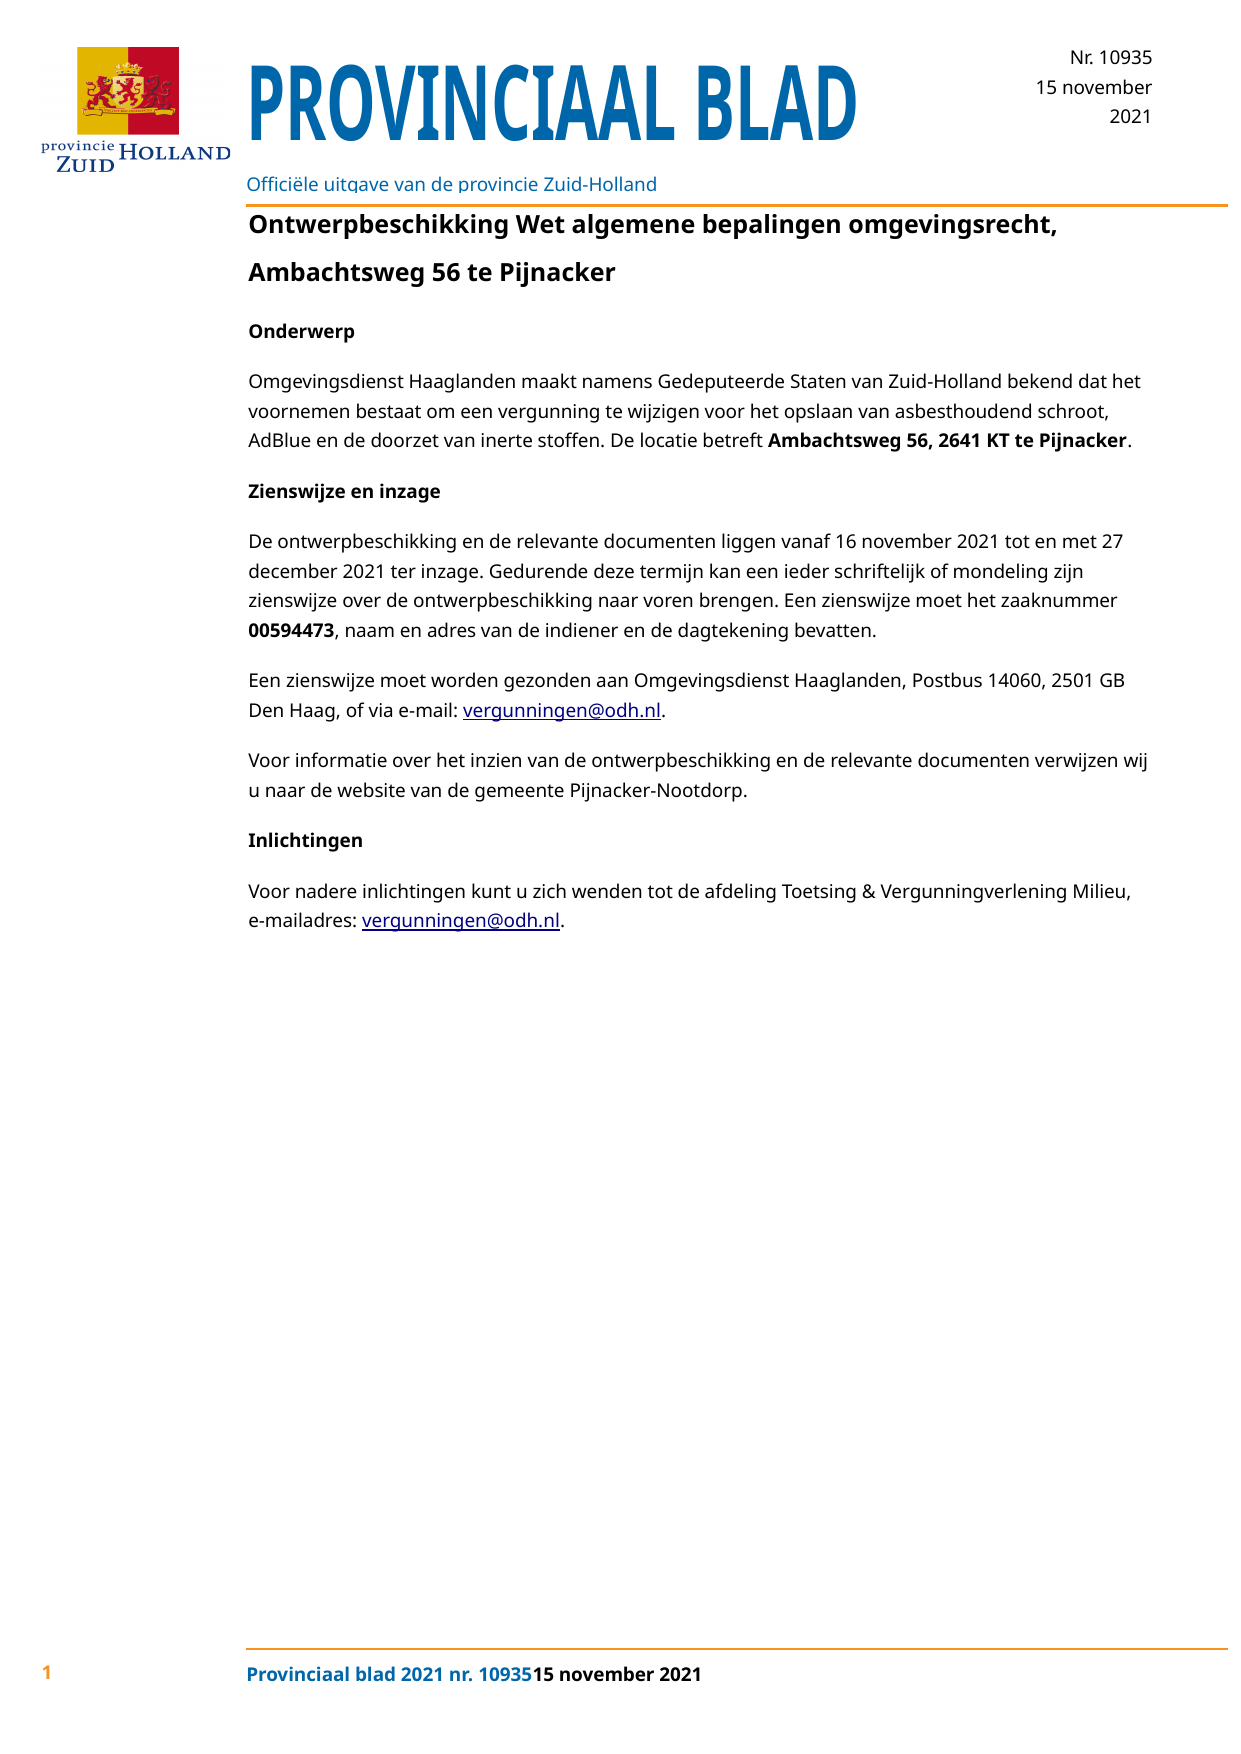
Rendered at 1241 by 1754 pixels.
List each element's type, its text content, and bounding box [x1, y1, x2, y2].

text Voor nadere inlichtingen kunt u zich wenden tot de afdeling Toetsing & Vergunningverlening Milieu, e-mailadres: vergunningen@odh.nl. [248, 878, 1152, 933]
text De ontwerpbeschikking en de relevante documenten liggen vanaf 16 november 2021 tot en met 27 december 2021 ter inzage. Gedurende deze termijn kan een ieder schriftelijk of mondeling zijn zienswijze over de ontwerpbeschikking naar voren brengen. Een zienswijze moet het zaaknummer 00594473, naam en adres van de indiener en de dagtekening bevatten. [248, 528, 1152, 643]
text Voor informatie over het inzien van de ontwerpbeschikking en de relevante documenten verwijzen wij u naar de website van de gemeente Pijnacker-Nootdorp. [248, 747, 1152, 803]
text Een zienswijze moet worden gezonden aan Omgevingsdienst Haaglanden, Postbus 14060, 2501 GB Den Haag, of via e-mail: vergunningen@odh.nl. [248, 667, 1152, 723]
text Omgevingsdienst Haaglanden maakt namens Gedeputeerde Staten van Zuid-Holland bekend dat het voornemen bestaat om een vergunning te wijzigen voor het opslaan van asbesthoudend schroot, AdBlue en de doorzet van inerte stoffen. De locatie betreft Ambachtsweg 56, 2641 KT te Pijnacker. [248, 368, 1152, 453]
text Inlichtingen [248, 827, 1152, 853]
picture [41, 47, 231, 172]
text Onderwerp [248, 318, 1152, 344]
text Zienswijze en inzage [248, 478, 1152, 504]
text Ontwerpbeschikking Wet algemene bepalingen omgevingsrecht, Ambachtsweg 56 te Pijnacker [248, 207, 1152, 288]
